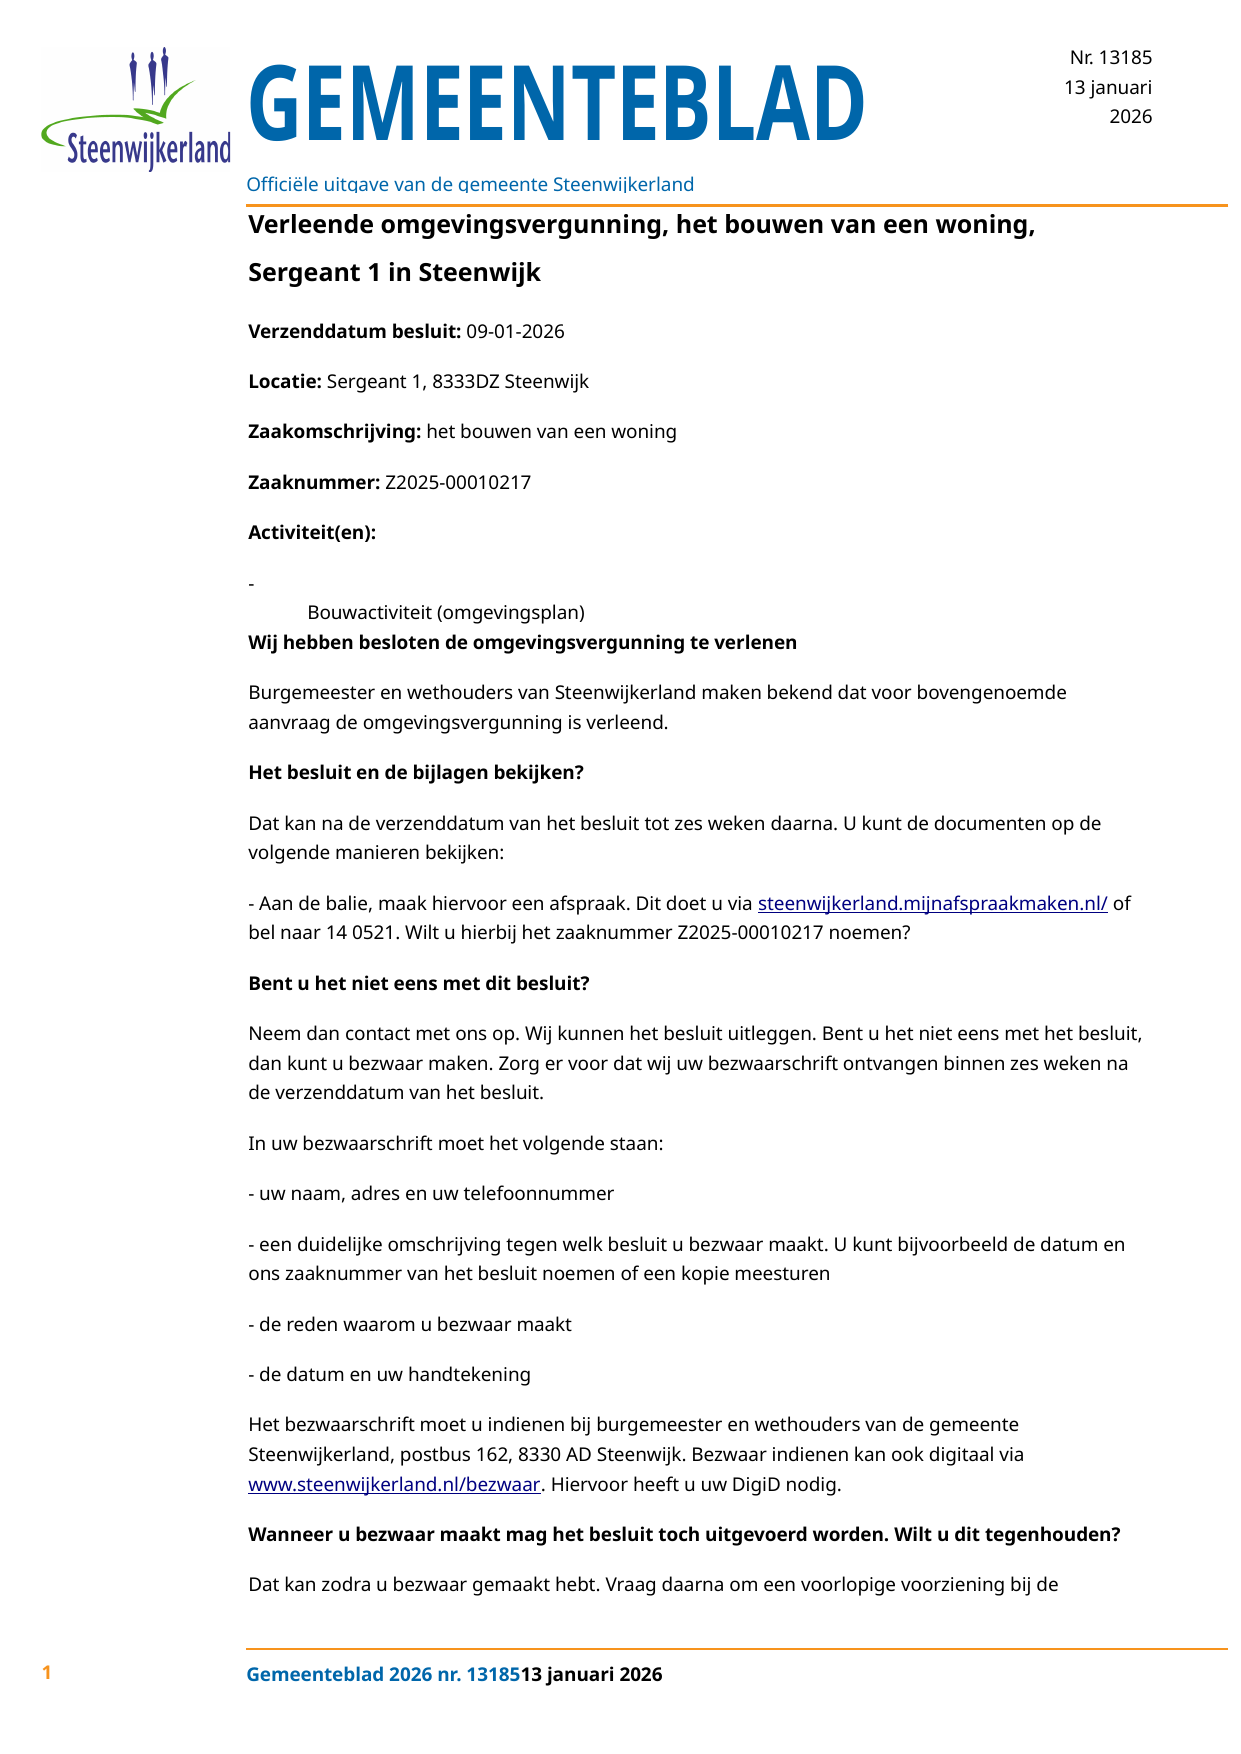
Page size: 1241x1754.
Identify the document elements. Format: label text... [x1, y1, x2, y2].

text Verzenddatum besluit: 09-01-2026 [248, 318, 1152, 344]
text Dat kan na de verzenddatum van het besluit tot zes weken daarna. U kunt de documenten op de volgende manieren bekijken: [248, 810, 1152, 865]
text - de reden waarom u bezwaar maakt [248, 1311, 1152, 1337]
text In uw bezwaarschrift moet het volgende staan: [248, 1130, 1152, 1156]
text Zaaknummer: Z2025-00010217 [248, 469, 1152, 495]
text Het besluit en de bijlagen bekijken? [248, 759, 1152, 785]
text Bent u het niet eens met dit besluit? [248, 970, 1152, 996]
text Verleende omgevingsvergunning, het bouwen van een woning, Sergeant 1 in Steenwijk [248, 207, 1152, 288]
text Het bezwaarschrift moet u indienen bij burgemeester en wethouders van de gemeente Steenwijkerland, postbus 162, 8330 AD Steenwijk. Bezwaar indienen kan ook digitaal via www.steenwijkerland.nl/bezwaar. Hiervoor heeft u uw DigiD nodig. [248, 1412, 1152, 1497]
text Neem dan contact met ons op. Wij kunnen het besluit uitleggen. Bent u het niet eens met het besluit, dan kunt u bezwaar maken. Zorg er voor dat wij uw bezwaarschrift ontvangen binnen zes weken na de verzenddatum van het besluit. [248, 1020, 1152, 1105]
text - een duidelijke omschrijving tegen welk besluit u bezwaar maakt. U kunt bijvoorbeeld de datum en ons zaaknummer van het besluit noemen of een kopie meesturen [248, 1231, 1152, 1286]
text - Aan de balie, maak hiervoor een afspraak. Dit doet u via steenwijkerland.mijnafspraakmaken.nl/ of bel naar 14 0521. Wilt u hierbij het zaaknummer Z2025-00010217 noemen? [248, 890, 1152, 945]
text - uw naam, adres en uw telefoonnummer [248, 1180, 1152, 1206]
text Zaakomschrijving: het bouwen van een woning [248, 419, 1152, 444]
text Wanneer u bezwaar maakt mag het besluit toch uitgevoerd worden. Wilt u dit tegenhouden? [248, 1521, 1152, 1547]
text - de datum en uw handtekening [248, 1361, 1152, 1387]
list Bouwactiviteit (omgevingsplan) [248, 599, 1152, 625]
text Activiteit(en): [248, 519, 1152, 545]
picture [41, 47, 231, 172]
text Locatie: Sergeant 1, 8333DZ Steenwijk [248, 368, 1152, 394]
text Dat kan zodra u bezwaar gemaakt hebt. Vraag daarna om een voorlopige voorziening bij de [248, 1572, 1152, 1597]
text Wij hebben besloten de omgevingsvergunning te verlenen [248, 629, 1152, 655]
text Burgemeester en wethouders van Steenwijkerland maken bekend dat voor bovengenoemde aanvraag de omgevingsvergunning is verleend. [248, 679, 1152, 735]
